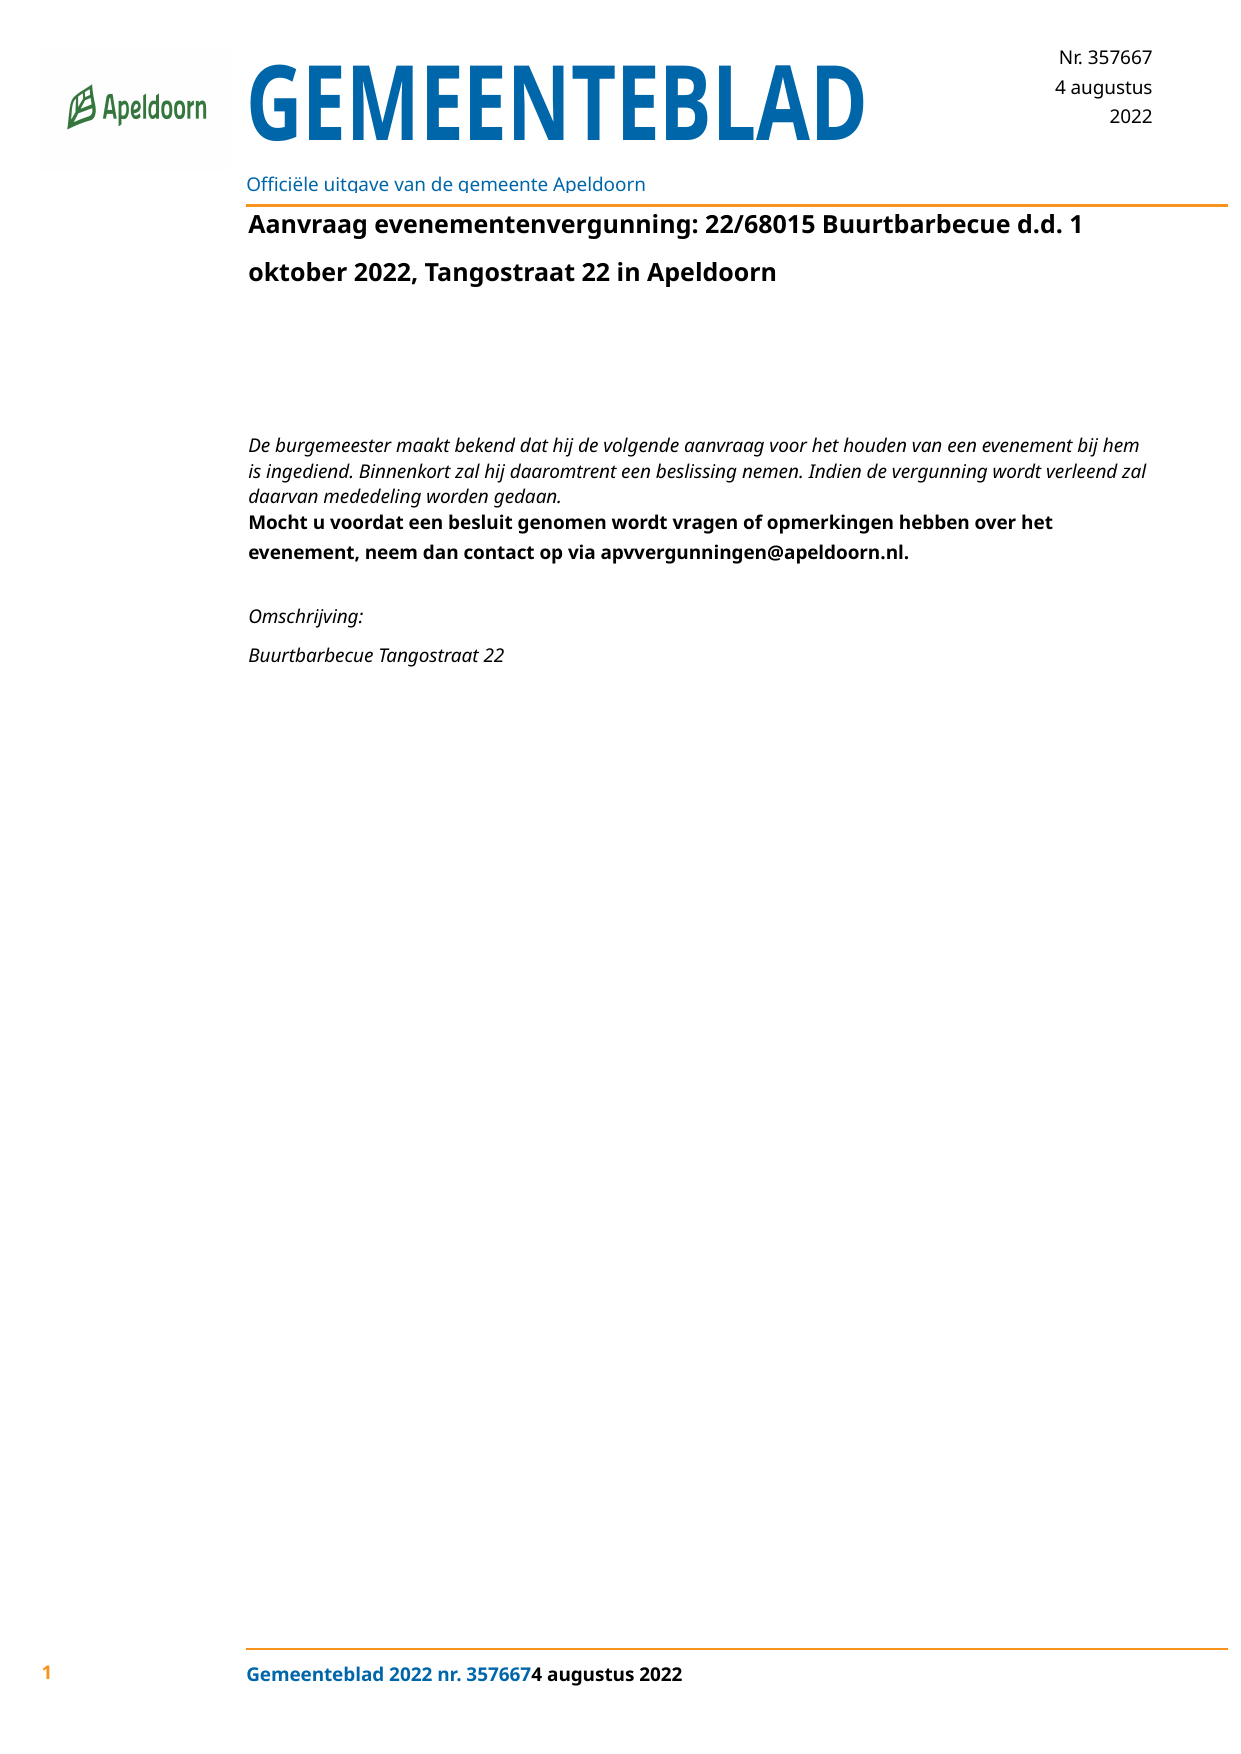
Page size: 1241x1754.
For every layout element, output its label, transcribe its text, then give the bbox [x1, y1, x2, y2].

text De burgemeester maakt bekend dat hij de volgende aanvraag voor het houden van een evenement bij hem is ingediend. Binnenkort zal hij daaromtrent een beslissing nemen. Indien de vergunning wordt verleend zal daarvan mededeling worden gedaan. [248, 432, 1152, 509]
picture [41, 47, 231, 172]
text Omschrijving: [248, 603, 1152, 629]
text Mocht u voordat een besluit genomen wordt vragen of opmerkingen hebben over het evenement, neem dan contact op via apvvergunningen@apeldoorn.nl. [248, 509, 1152, 565]
text Buurtbarbecue Tangostraat 22 [248, 642, 1152, 668]
text Aanvraag evenementenvergunning: 22/68015 Buurtbarbecue d.d. 1 oktober 2022, Tangostraat 22 in Apeldoorn [248, 207, 1152, 288]
